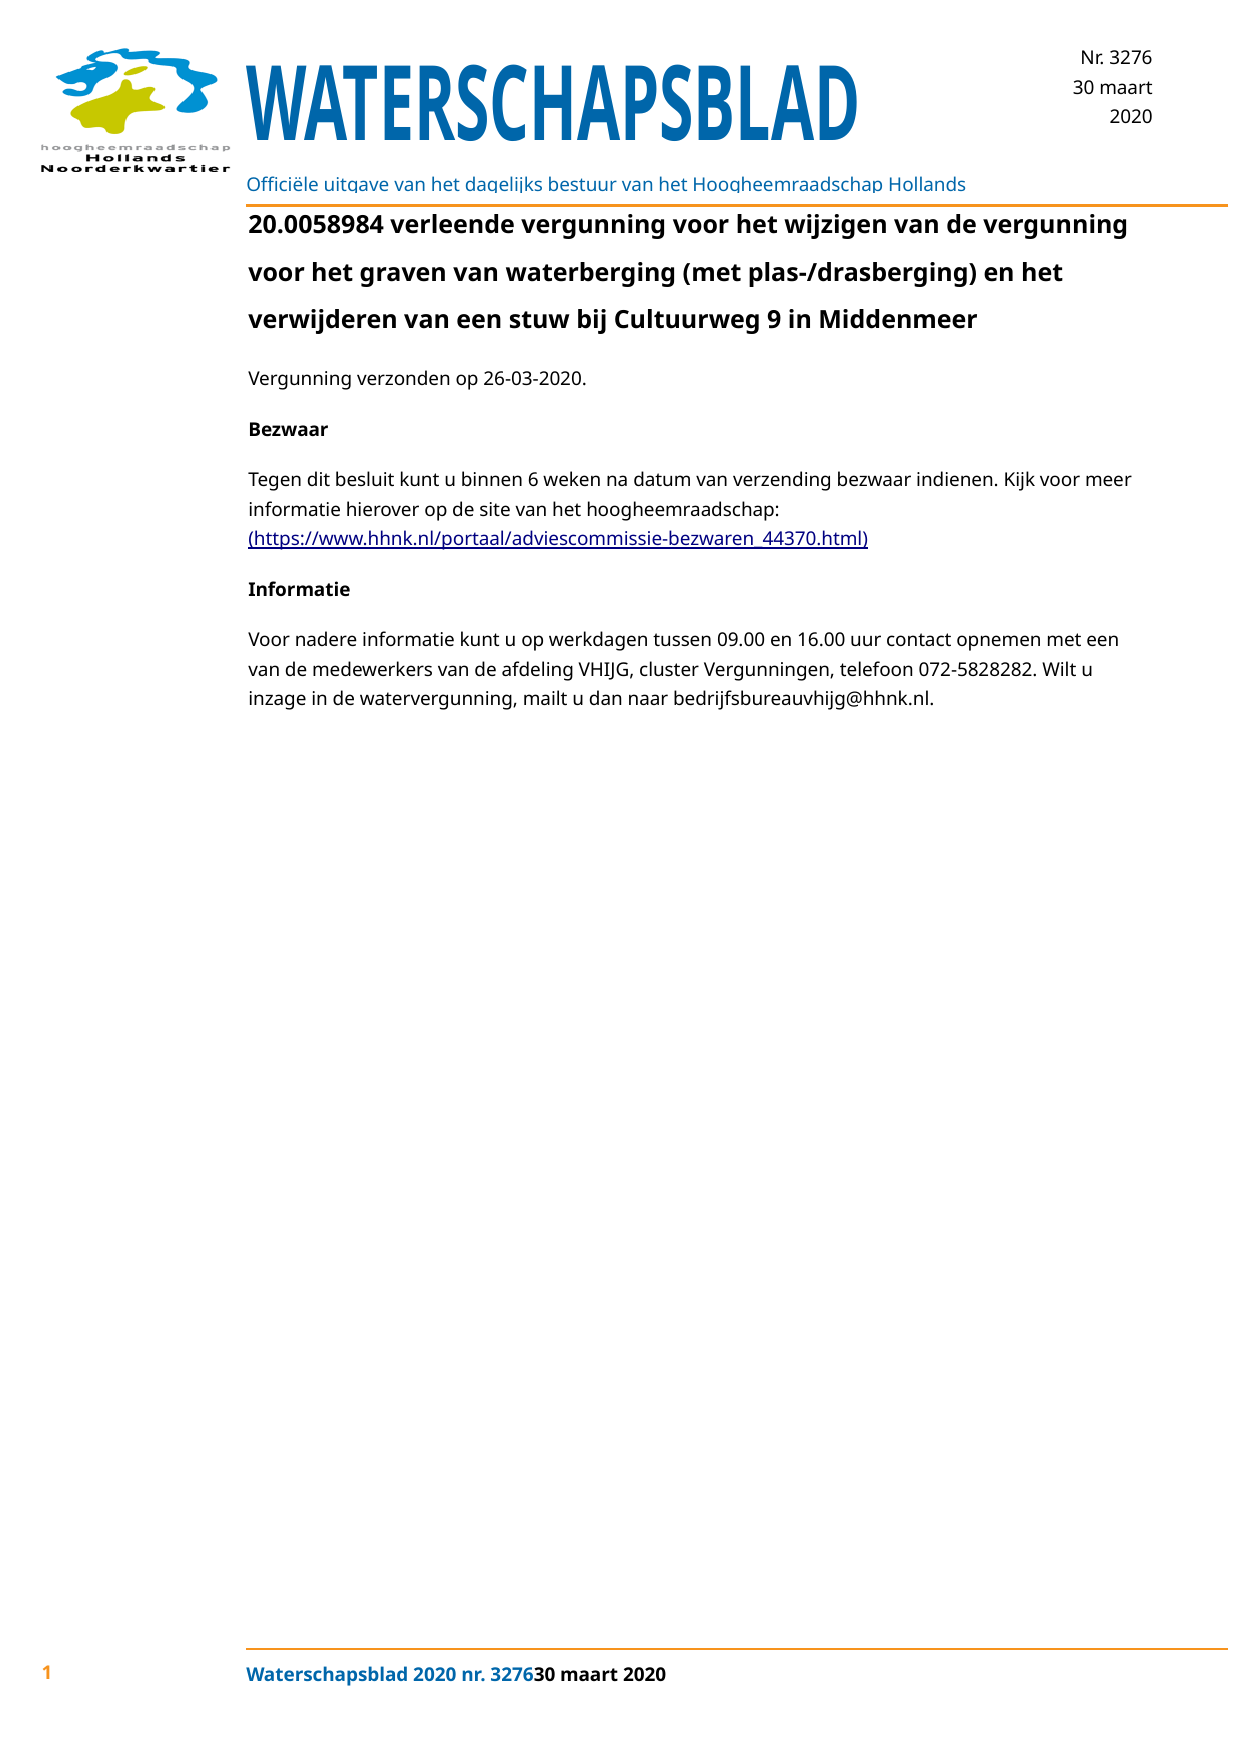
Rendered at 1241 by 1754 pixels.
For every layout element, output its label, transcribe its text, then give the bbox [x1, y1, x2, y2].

text Tegen dit besluit kunt u binnen 6 weken na datum van verzending bezwaar indienen. Kijk voor meer informatie hierover op de site van het hoogheemraadschap: (https://www.hhnk.nl/portaal/adviescommissie-bezwaren_44370.html) [248, 466, 1152, 551]
text Bezwaar [248, 416, 1152, 442]
text 20.0058984 verleende vergunning voor het wijzigen van de vergunning voor het graven van waterberging (met plas-/drasberging) en het verwijderen van een stuw bij Cultuurweg 9 in Middenmeer [248, 207, 1152, 336]
text Informatie [248, 576, 1152, 602]
text Voor nadere informatie kunt u op werkdagen tussen 09.00 en 16.00 uur contact opnemen met een van de medewerkers van de afdeling VHIJG, cluster Vergunningen, telefoon 072-5828282. Wilt u inzage in de watervergunning, mailt u dan naar bedrijfsbureauvhijg@hhnk.nl. [248, 626, 1152, 711]
picture [41, 47, 231, 172]
text Vergunning verzonden op 26-03-2020. [248, 366, 1152, 391]
